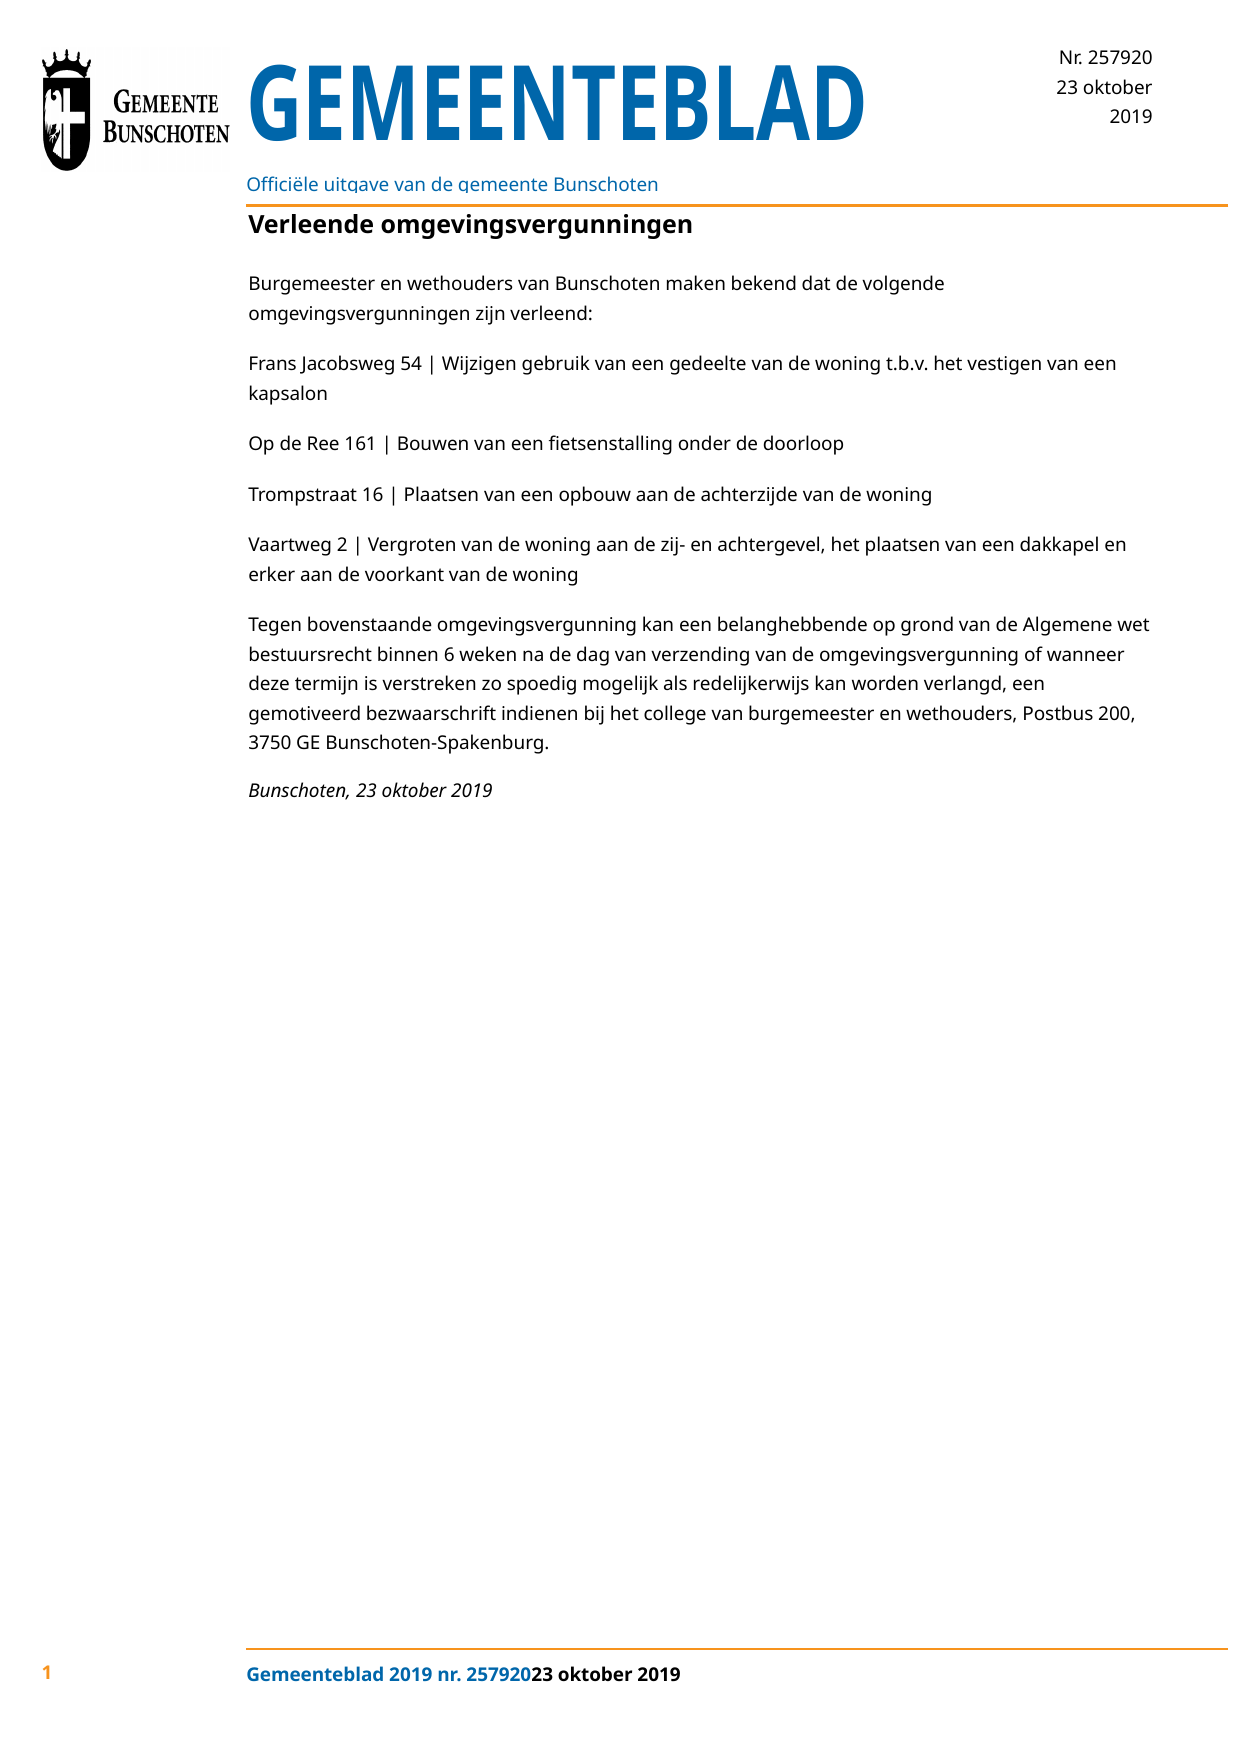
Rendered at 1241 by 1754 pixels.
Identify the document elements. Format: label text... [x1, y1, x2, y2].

text Burgemeester en wethouders van Bunschoten maken bekend dat de volgende omgevingsvergunningen zijn verleend: [248, 270, 1152, 326]
text Vaartweg 2 | Vergroten van de woning aan de zij- en achtergevel, het plaatsen van een dakkapel en erker aan de voorkant van de woning [248, 531, 1152, 586]
text Bunschoten, 23 oktober 2019 [248, 777, 1152, 803]
text Trompstraat 16 | Plaatsen van een opbouw aan de achterzijde van de woning [248, 481, 1152, 506]
text Verleende omgevingsvergunningen [248, 207, 1152, 241]
picture [41, 47, 231, 172]
text Op de Ree 161 | Bouwen van een fietsenstalling onder de doorloop [248, 430, 1152, 456]
text Tegen bovenstaande omgevingsvergunning kan een belanghebbende op grond van de Algemene wet bestuursrecht binnen 6 weken na de dag van verzending van de omgevingsvergunning of wanneer deze termijn is verstreken zo spoedig mogelijk als redelijkerwijs kan worden verlangd, een gemotiveerd bezwaarschrift indienen bij het college van burgemeester en wethouders, Postbus 200, 3750 GE Bunschoten-Spakenburg. [248, 611, 1152, 755]
text Frans Jacobsweg 54 | Wijzigen gebruik van een gedeelte van de woning t.b.v. het vestigen van een kapsalon [248, 350, 1152, 406]
